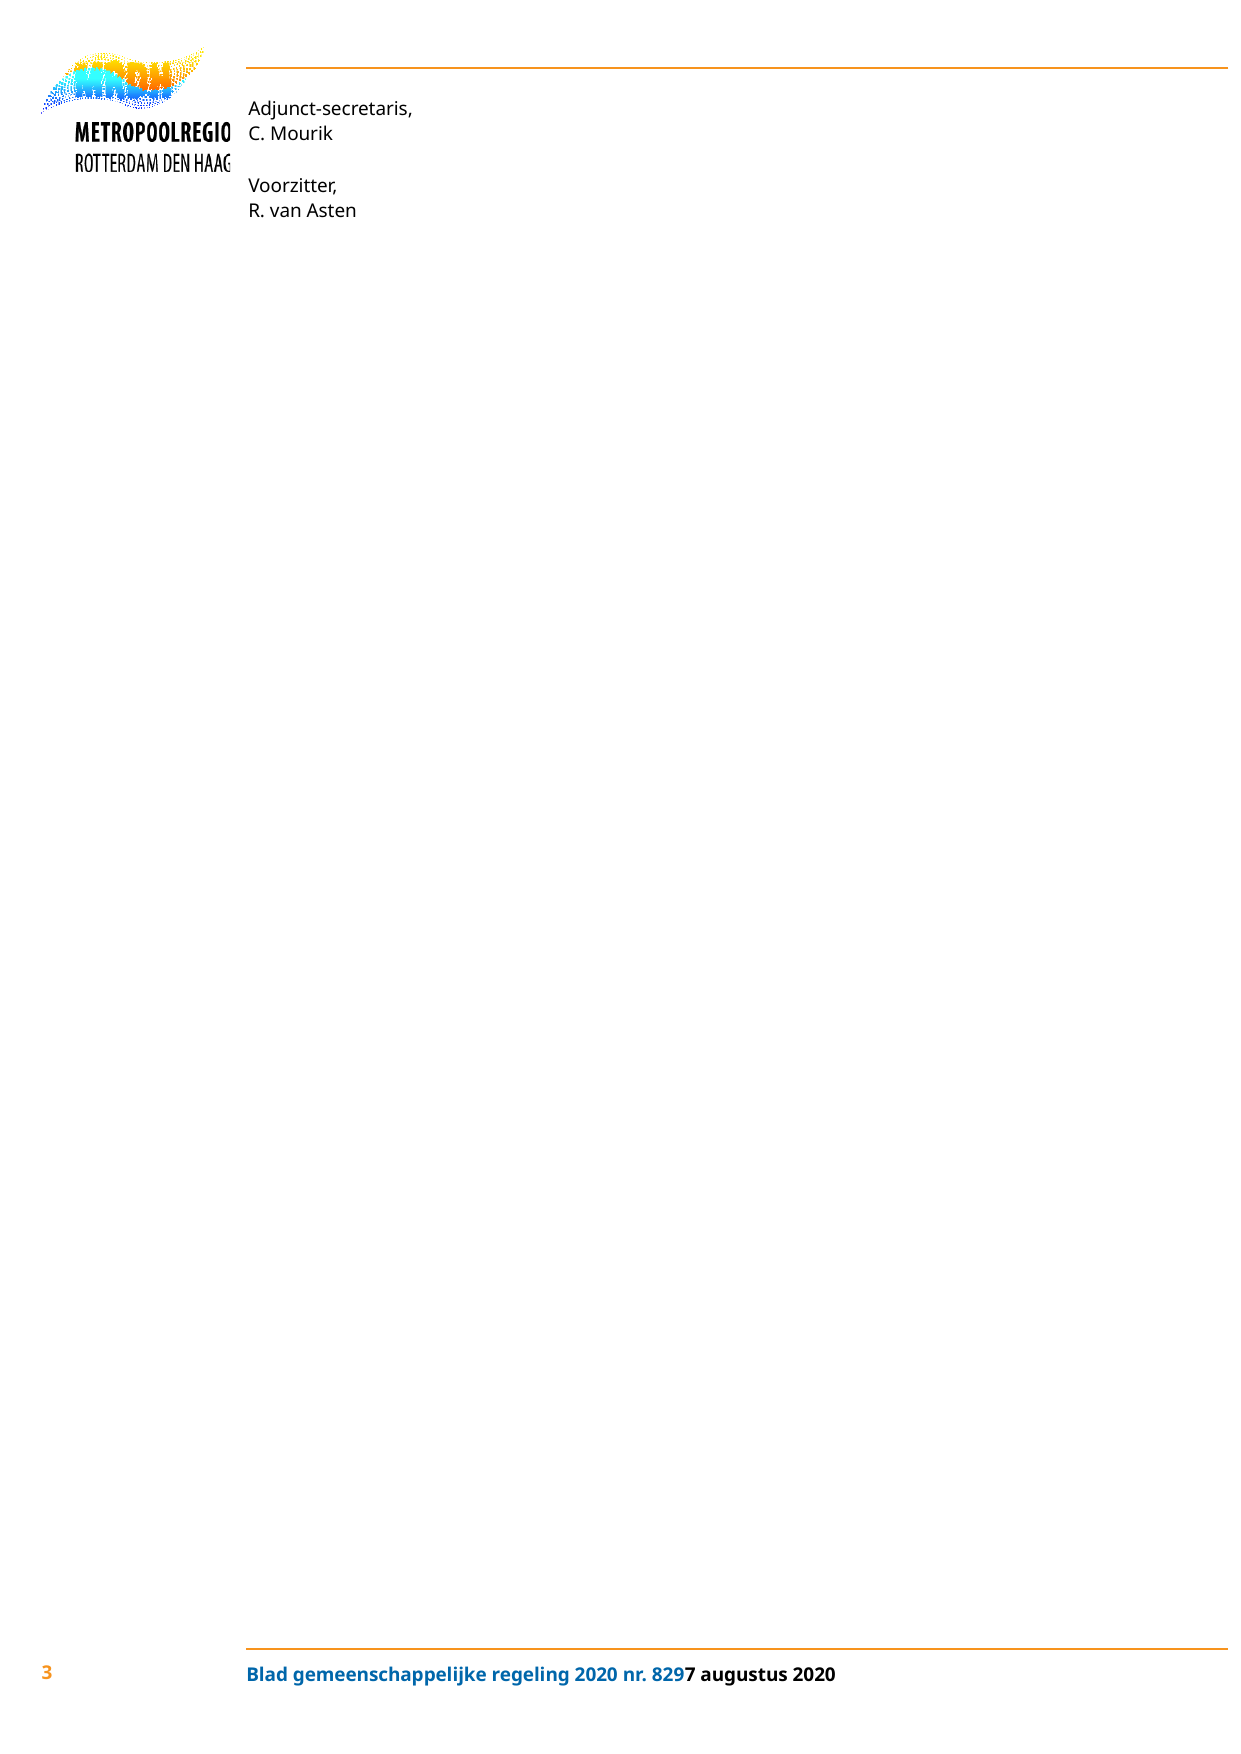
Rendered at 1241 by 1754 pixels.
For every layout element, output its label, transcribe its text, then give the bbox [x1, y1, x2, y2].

text C. Mourik [248, 121, 1152, 146]
text R. van Asten [248, 198, 1152, 223]
text Adjunct-secretaris, [248, 95, 1152, 121]
text Voorzitter, [248, 172, 1152, 198]
picture [41, 47, 231, 172]
